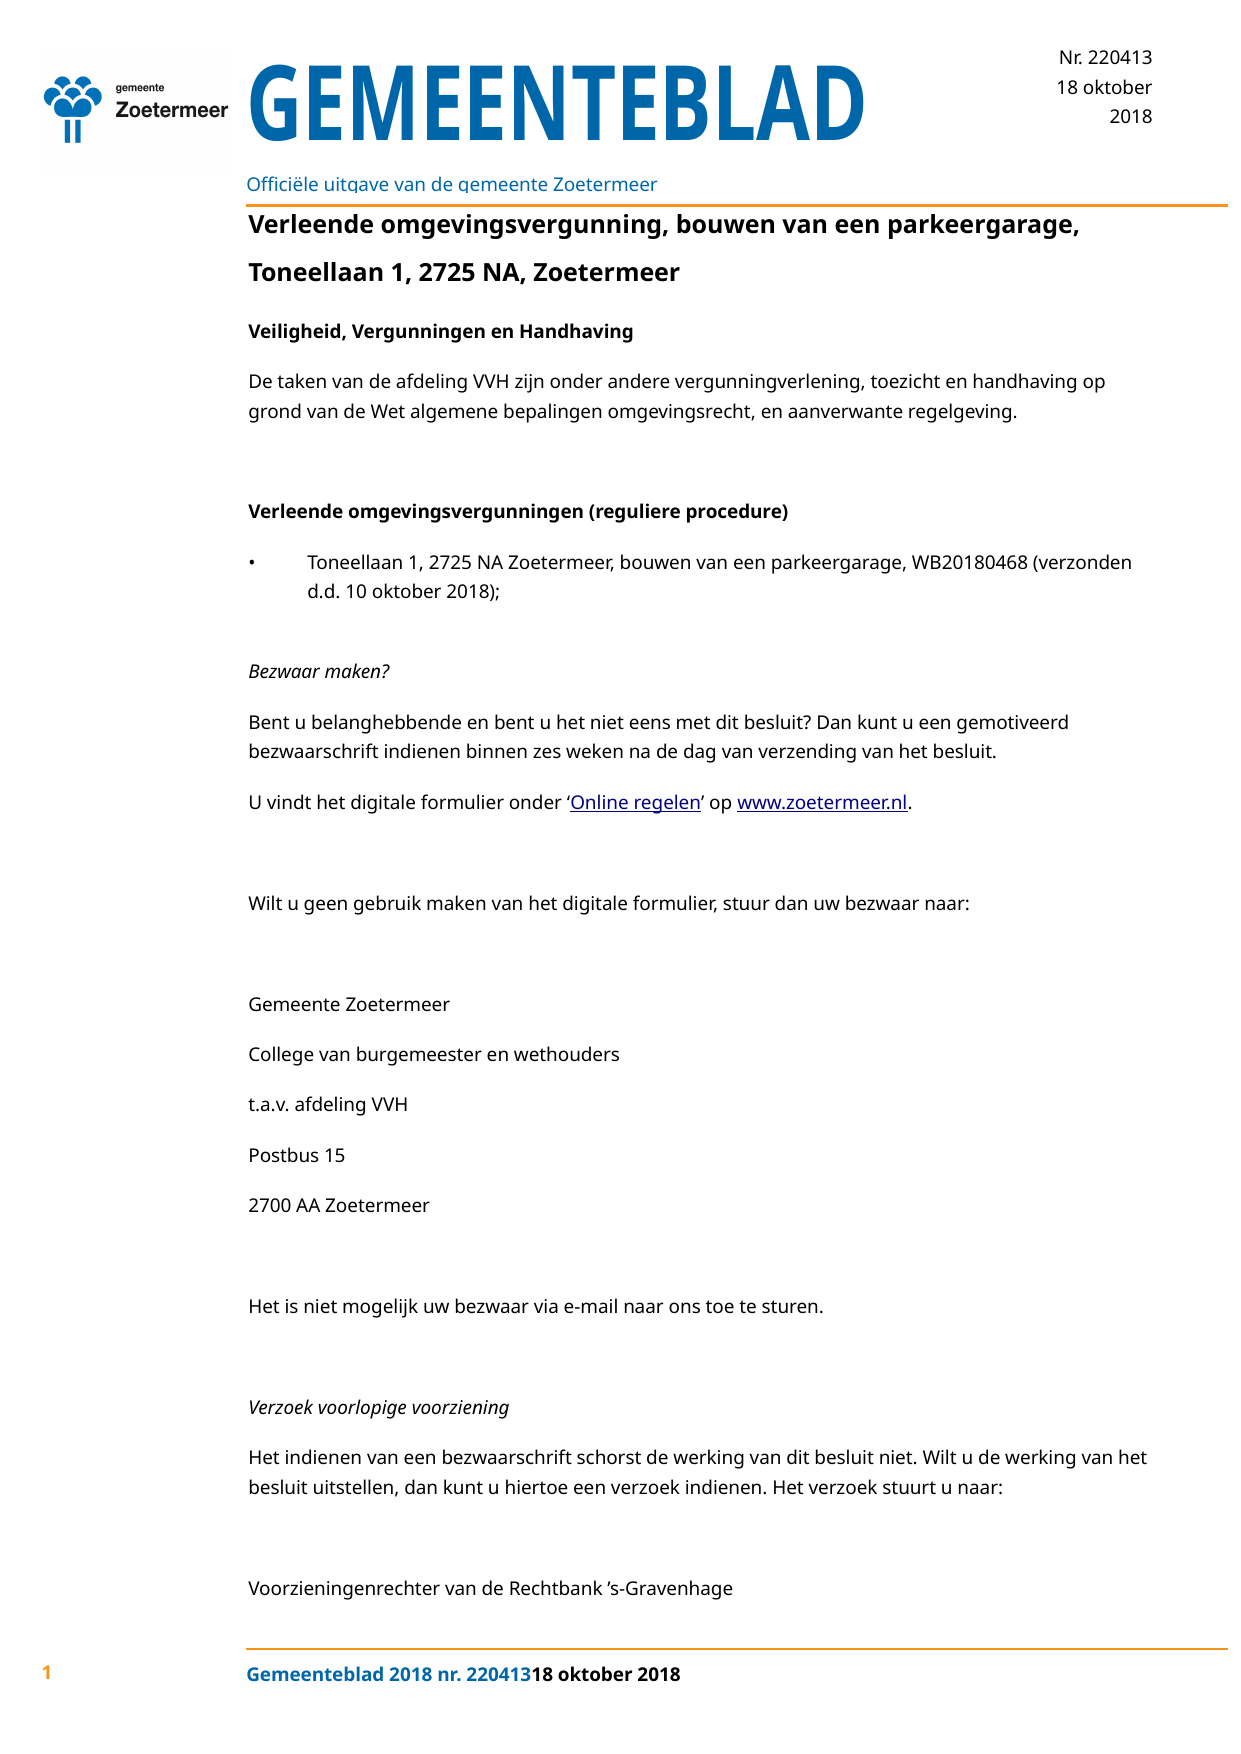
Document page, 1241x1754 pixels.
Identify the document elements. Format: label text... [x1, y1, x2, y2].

text Verleende omgevingsvergunning, bouwen van een parkeergarage, Toneellaan 1, 2725 NA, Zoetermeer [248, 207, 1152, 288]
text Wilt u geen gebruik maken van het digitale formulier, stuur dan uw bezwaar naar: [248, 890, 1152, 916]
list Toneellaan 1, 2725 NA Zoetermeer, bouwen van een parkeergarage, WB20180468 (verzonden d.d. 10 oktober 2018); [248, 549, 1152, 604]
text Bent u belanghebbende en bent u het niet eens met dit besluit? Dan kunt u een gemotiveerd bezwaarschrift indienen binnen zes weken na de dag van verzending van het besluit. [248, 709, 1152, 764]
text Veiligheid, Vergunningen en Handhaving [248, 318, 1152, 344]
text Verleende omgevingsvergunningen (reguliere procedure) [248, 499, 1152, 524]
text 2700 AA Zoetermeer [248, 1192, 1152, 1218]
text College van burgemeester en wethouders [248, 1041, 1152, 1067]
picture [41, 47, 231, 172]
text Bezwaar maken? [248, 659, 1152, 684]
text U vindt het digitale formulier onder ‘Online regelen’ op www.zoetermeer.nl. [248, 789, 1152, 815]
text Het is niet mogelijk uw bezwaar via e-mail naar ons toe te sturen. [248, 1293, 1152, 1319]
text t.a.v. afdeling VVH [248, 1092, 1152, 1117]
text Postbus 15 [248, 1142, 1152, 1168]
text De taken van de afdeling VVH zijn onder andere vergunningverlening, toezicht en handhaving op grond van de Wet algemene bepalingen omgevingsrecht, en aanverwante regelgeving. [248, 368, 1152, 424]
text Voorzieningenrechter van de Rechtbank ’s-Gravenhage [248, 1575, 1152, 1601]
text Verzoek voorlopige voorziening [248, 1394, 1152, 1420]
text Gemeente Zoetermeer [248, 991, 1152, 1017]
text Het indienen van een bezwaarschrift schorst de werking van dit besluit niet. Wilt u de werking van het besluit uitstellen, dan kunt u hiertoe een verzoek indienen. Het verzoek stuurt u naar: [248, 1444, 1152, 1500]
